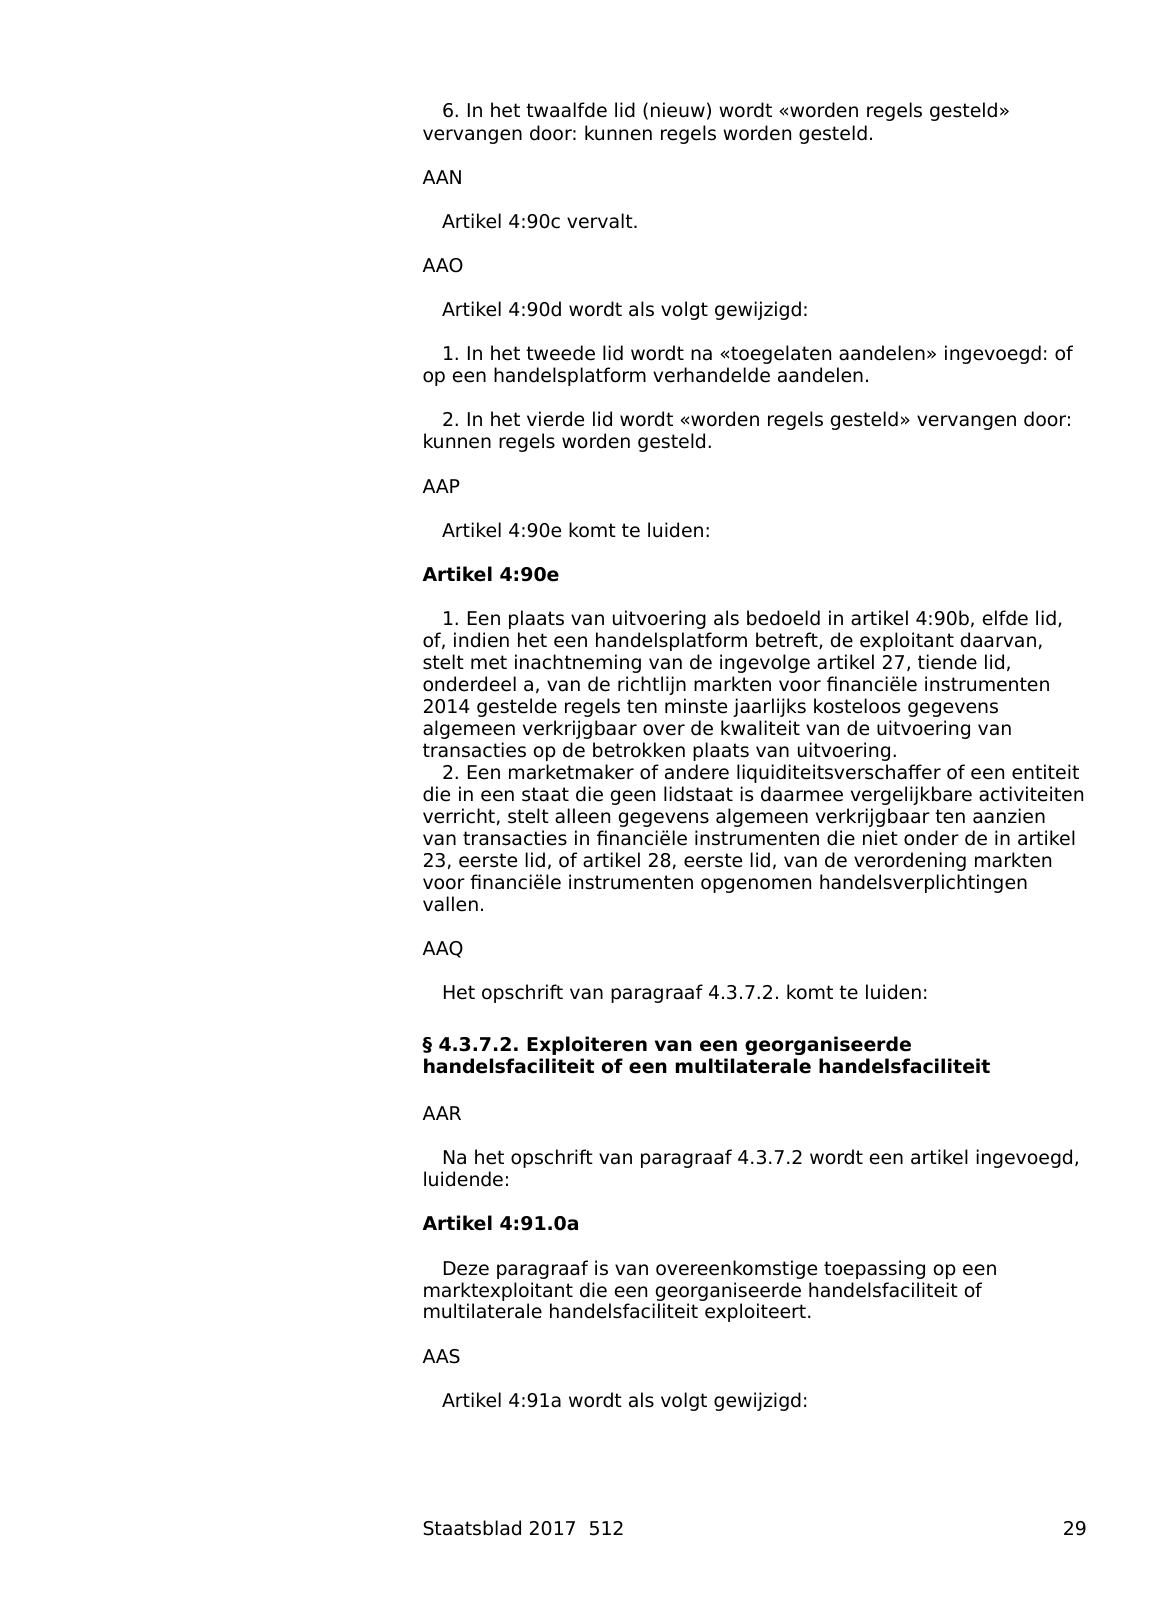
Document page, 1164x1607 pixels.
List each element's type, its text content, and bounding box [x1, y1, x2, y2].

text Artikel 4:91a wordt als volgt gewijzigd: [422, 1390, 1087, 1412]
text 2. In het vierde lid wordt «worden regels gesteld» vervangen door: kunnen regels worden gesteld. [422, 409, 1087, 453]
subtitle Artikel 4:90e [422, 564, 1087, 586]
text Het opschrift van paragraaf 4.3.7.2. komt te luiden: [422, 982, 1087, 1004]
text 6. In het twaalfde lid (nieuw) wordt «worden regels gesteld» vervangen door: kunnen regels worden gesteld. [422, 100, 1087, 144]
text 1. Een plaats van uitvoering als bedoeld in artikel 4:90b, elfde lid, of, indien het een handelsplatform betreft, de exploitant daarvan, stelt met inachtneming van de ingevolge artikel 27, tiende lid, onderdeel a, van de richtlijn markten voor financiële instrumenten 2014 gestelde regels ten minste jaarlijks kosteloos gegevens algemeen verkrijgbaar over de kwaliteit van de uitvoering van transacties op de betrokken plaats van uitvoering. [422, 608, 1087, 762]
text AAP [422, 476, 1087, 497]
text AAR [422, 1103, 1087, 1125]
text Artikel 4:90e komt te luiden: [422, 520, 1087, 542]
text AAN [422, 167, 1087, 188]
text 1. In het tweede lid wordt na «toegelaten aandelen» ingevoegd: of op een handelsplatform verhandelde aandelen. [422, 343, 1087, 387]
subtitle Artikel 4:91.0a [422, 1213, 1087, 1235]
text Na het opschrift van paragraaf 4.3.7.2 wordt een artikel ingevoegd, luidende: [422, 1147, 1087, 1191]
text AAS [422, 1346, 1087, 1368]
text AAQ [422, 938, 1087, 960]
text 2. Een marketmaker of andere liquiditeitsverschaffer of een entiteit die in een staat die geen lidstaat is daarmee vergelijkbare activiteiten verricht, stelt alleen gegevens algemeen verkrijgbaar ten aanzien van transacties in financiële instrumenten die niet onder de in artikel 23, eerste lid, of artikel 28, eerste lid, van de verordening markten voor financiële instrumenten opgenomen handelsverplichtingen vallen. [422, 762, 1087, 916]
text Deze paragraaf is van overeenkomstige toepassing op een marktexploitant die een georganiseerde handelsfaciliteit of multilaterale handelsfaciliteit exploiteert. [422, 1257, 1087, 1323]
text Artikel 4:90c vervalt. [422, 211, 1087, 233]
text Artikel 4:90d wordt als volgt gewijzigd: [422, 299, 1087, 321]
text AAO [422, 255, 1087, 277]
subtitle § 4.3.7.2. Exploiteren van een georganiseerde handelsfaciliteit of een multilaterale handelsfaciliteit [422, 1034, 1087, 1078]
